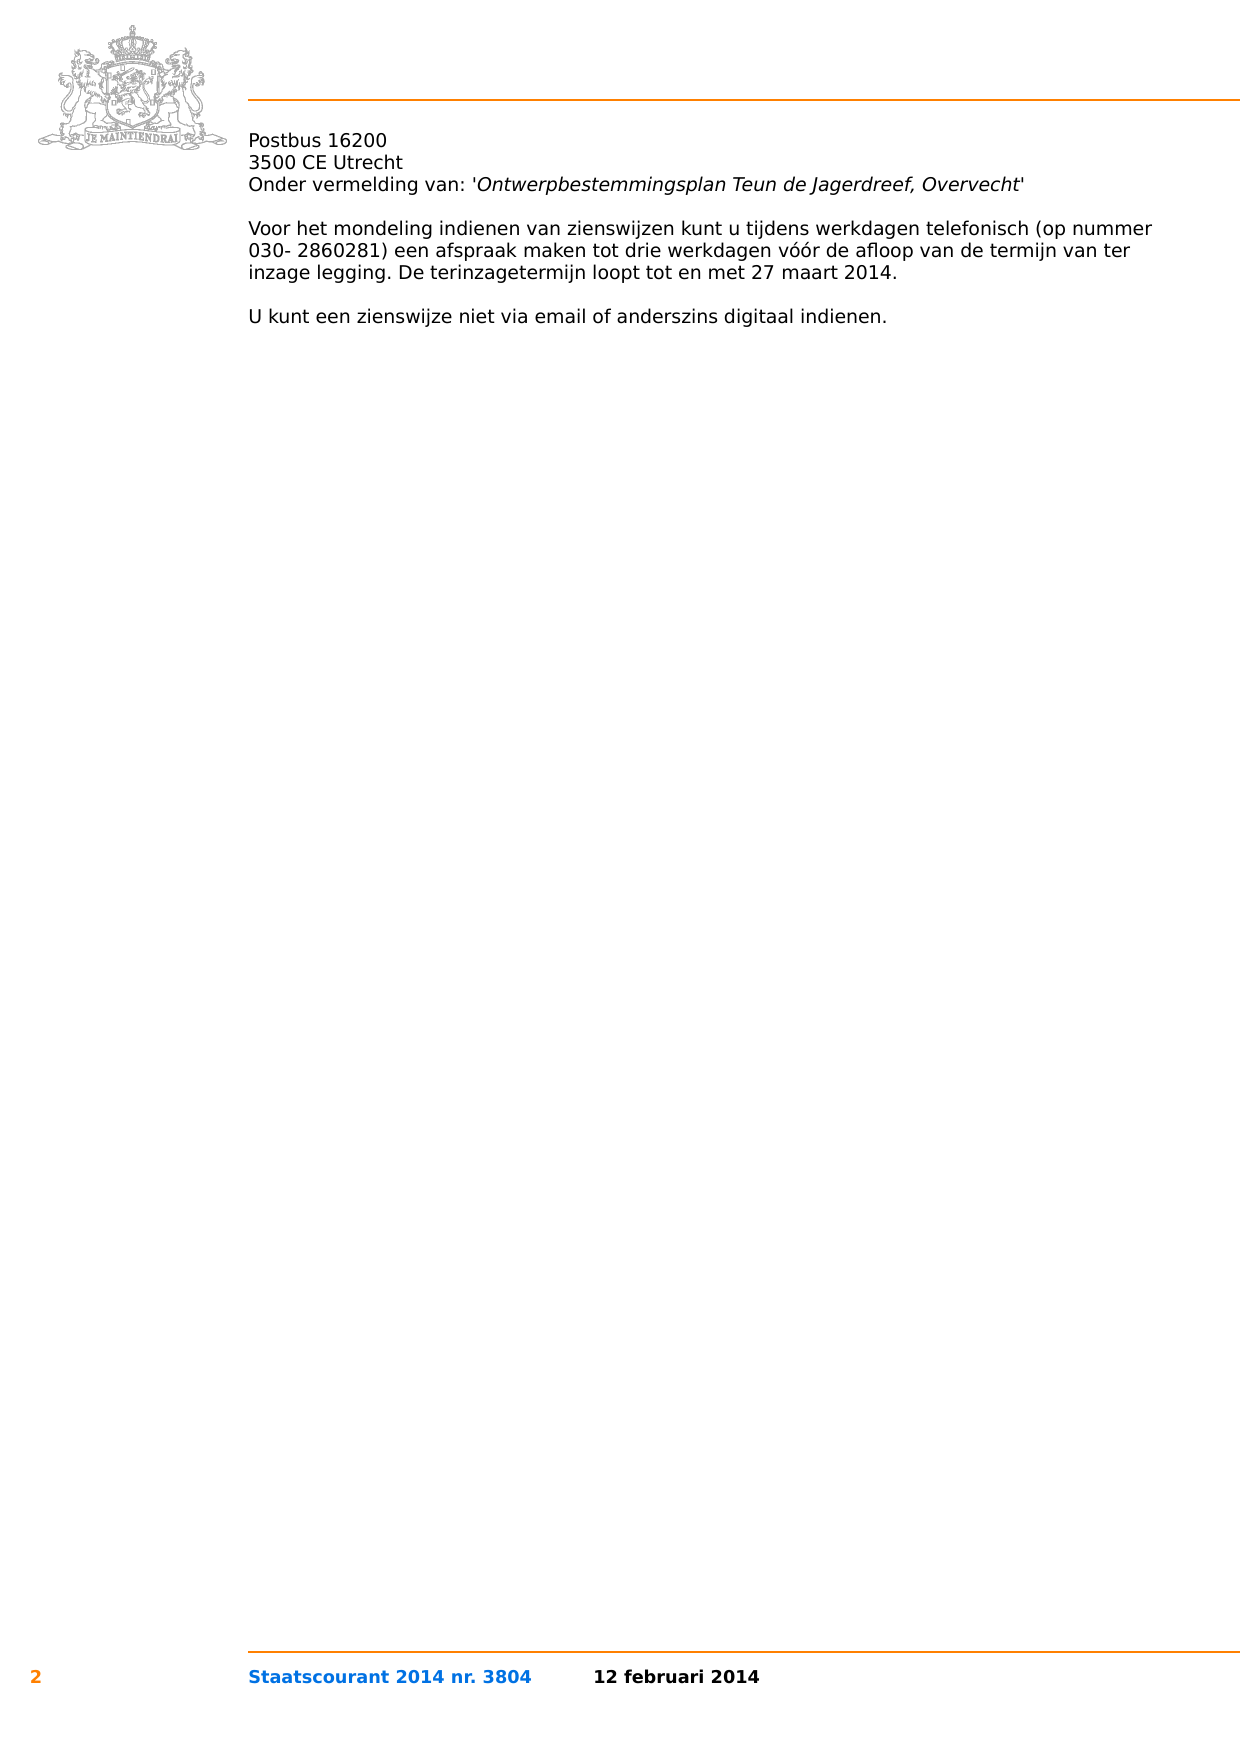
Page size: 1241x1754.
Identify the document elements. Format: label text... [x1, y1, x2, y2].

text 3500 CE Utrecht [248, 152, 1163, 174]
text Onder vermelding van: 'Ontwerpbestemmingsplan Teun de Jagerdreef, Overvecht' [248, 174, 1163, 196]
text Postbus 16200 [248, 130, 1163, 152]
text Voor het mondeling indienen van zienswijzen kunt u tijdens werkdagen telefonisch (op nummer 030- 2860281) een afspraak maken tot drie werkdagen vóór de afloop van de termijn van ter inzage legging. De terinzagetermijn loopt tot en met 27 maart 2014. [248, 218, 1163, 284]
text U kunt een zienswijze niet via email of anderszins digitaal indienen. [248, 306, 1163, 327]
picture [38, 25, 227, 150]
